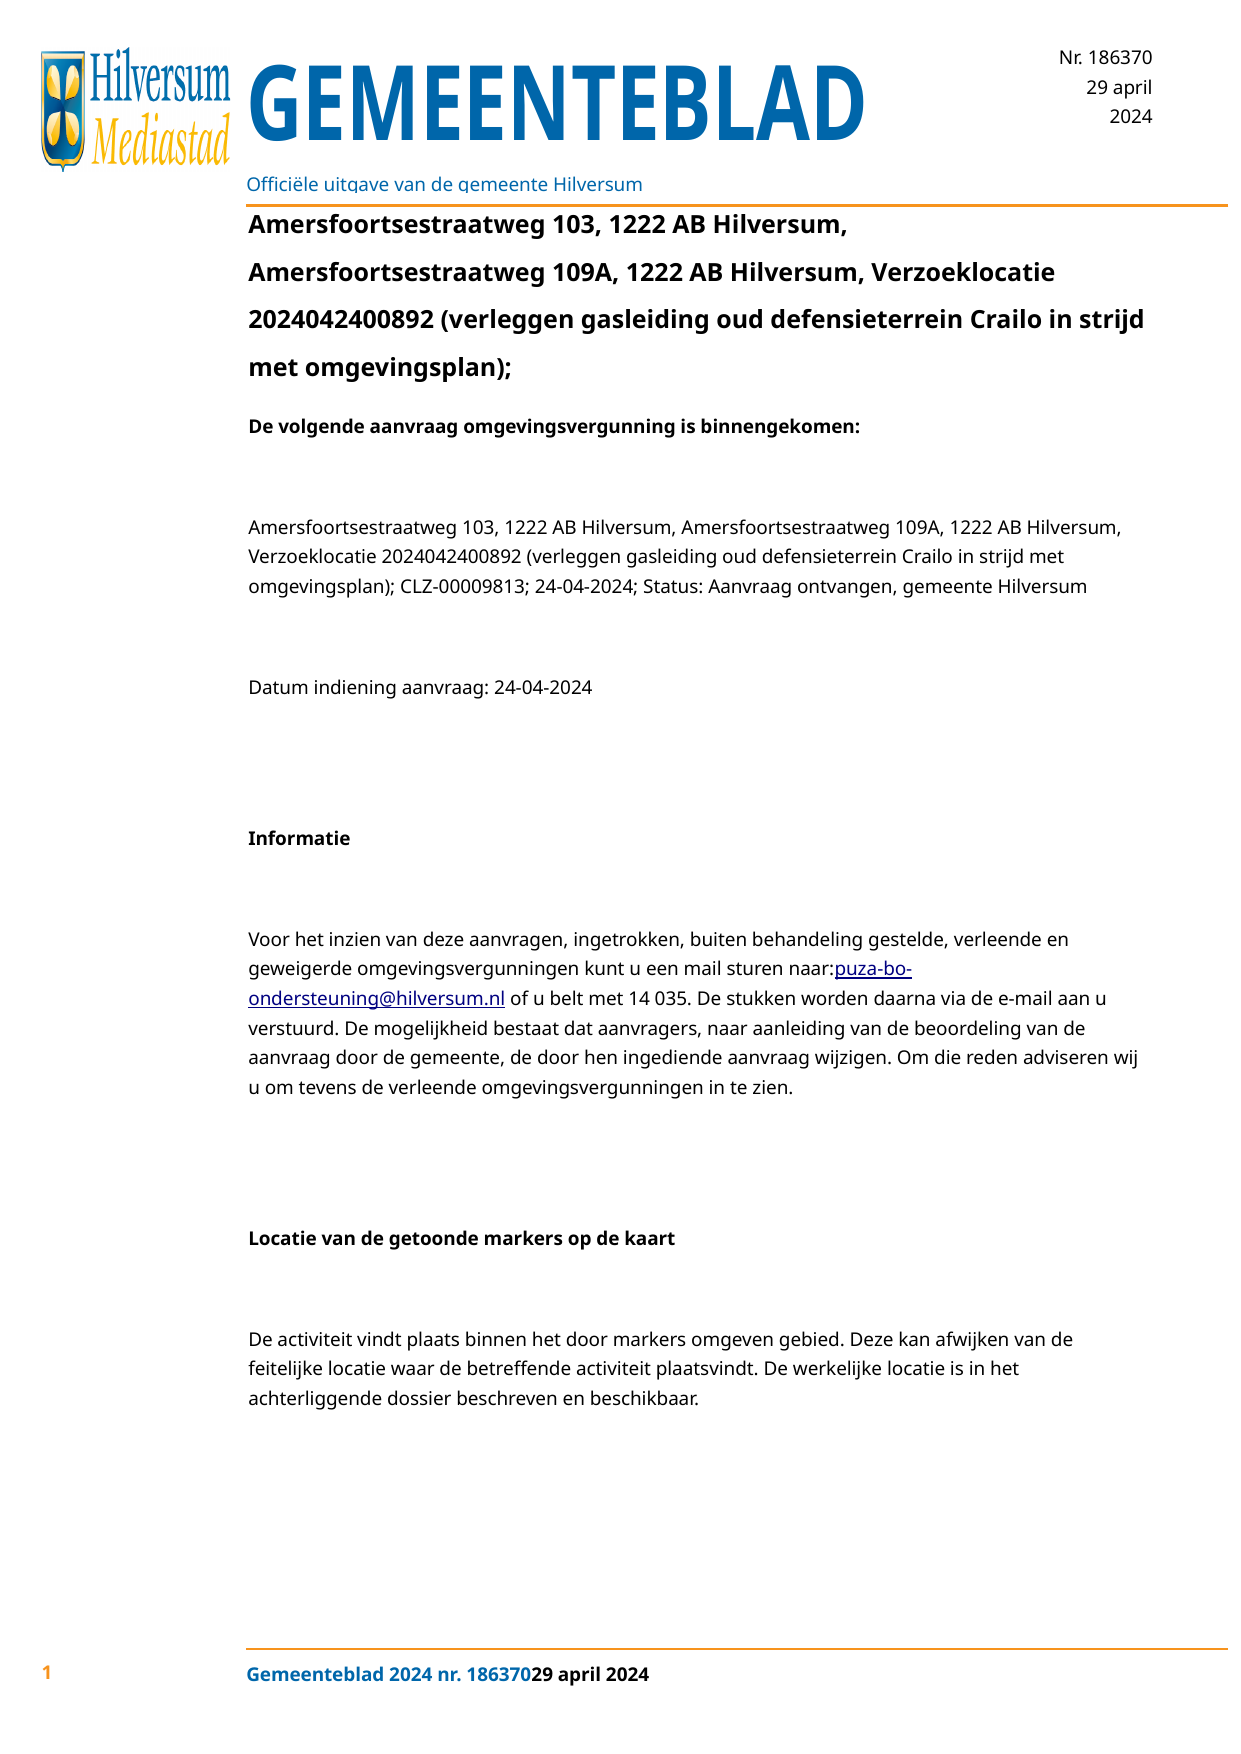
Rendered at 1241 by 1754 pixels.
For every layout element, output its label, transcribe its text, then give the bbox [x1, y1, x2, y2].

text Amersfoortsestraatweg 103, 1222 AB Hilversum, Amersfoortsestraatweg 109A, 1222 AB Hilversum, Verzoeklocatie 2024042400892 (verleggen gasleiding oud defensieterrein Crailo in strijd met omgevingsplan); CLZ-00009813; 24-04-2024; Status: Aanvraag ontvangen, gemeente Hilversum [248, 514, 1152, 599]
picture [41, 47, 231, 172]
text Amersfoortsestraatweg 103, 1222 AB Hilversum, Amersfoortsestraatweg 109A, 1222 AB Hilversum, Verzoeklocatie 2024042400892 (verleggen gasleiding oud defensieterrein Crailo in strijd met omgevingsplan); [248, 207, 1152, 384]
text Datum indiening aanvraag: 24-04-2024 [248, 674, 1152, 700]
text Voor het inzien van deze aanvragen, ingetrokken, buiten behandeling gestelde, verleende en geweigerde omgevingsvergunningen kunt u een mail sturen naar:puza-bo-ondersteuning@hilversum.nl of u belt met 14 035. De stukken worden daarna via de e-mail aan u verstuurd. De mogelijkheid bestaat dat aanvragers, naar aanleiding van de beoordeling van de aanvraag door de gemeente, de door hen ingediende aanvraag wijzigen. Om die reden adviseren wij u om tevens de verleende omgevingsvergunningen in te zien. [248, 926, 1152, 1100]
text De activiteit vindt plaats binnen het door markers omgeven gebied. Deze kan afwijken van de feitelijke locatie waar de betreffende activiteit plaatsvindt. De werkelijke locatie is in het achterliggende dossier beschreven en beschikbaar. [248, 1326, 1152, 1411]
text Locatie van de getoonde markers op de kaart [248, 1225, 1152, 1251]
text Informatie [248, 825, 1152, 851]
text De volgende aanvraag omgevingsvergunning is binnengekomen: [248, 413, 1152, 439]
